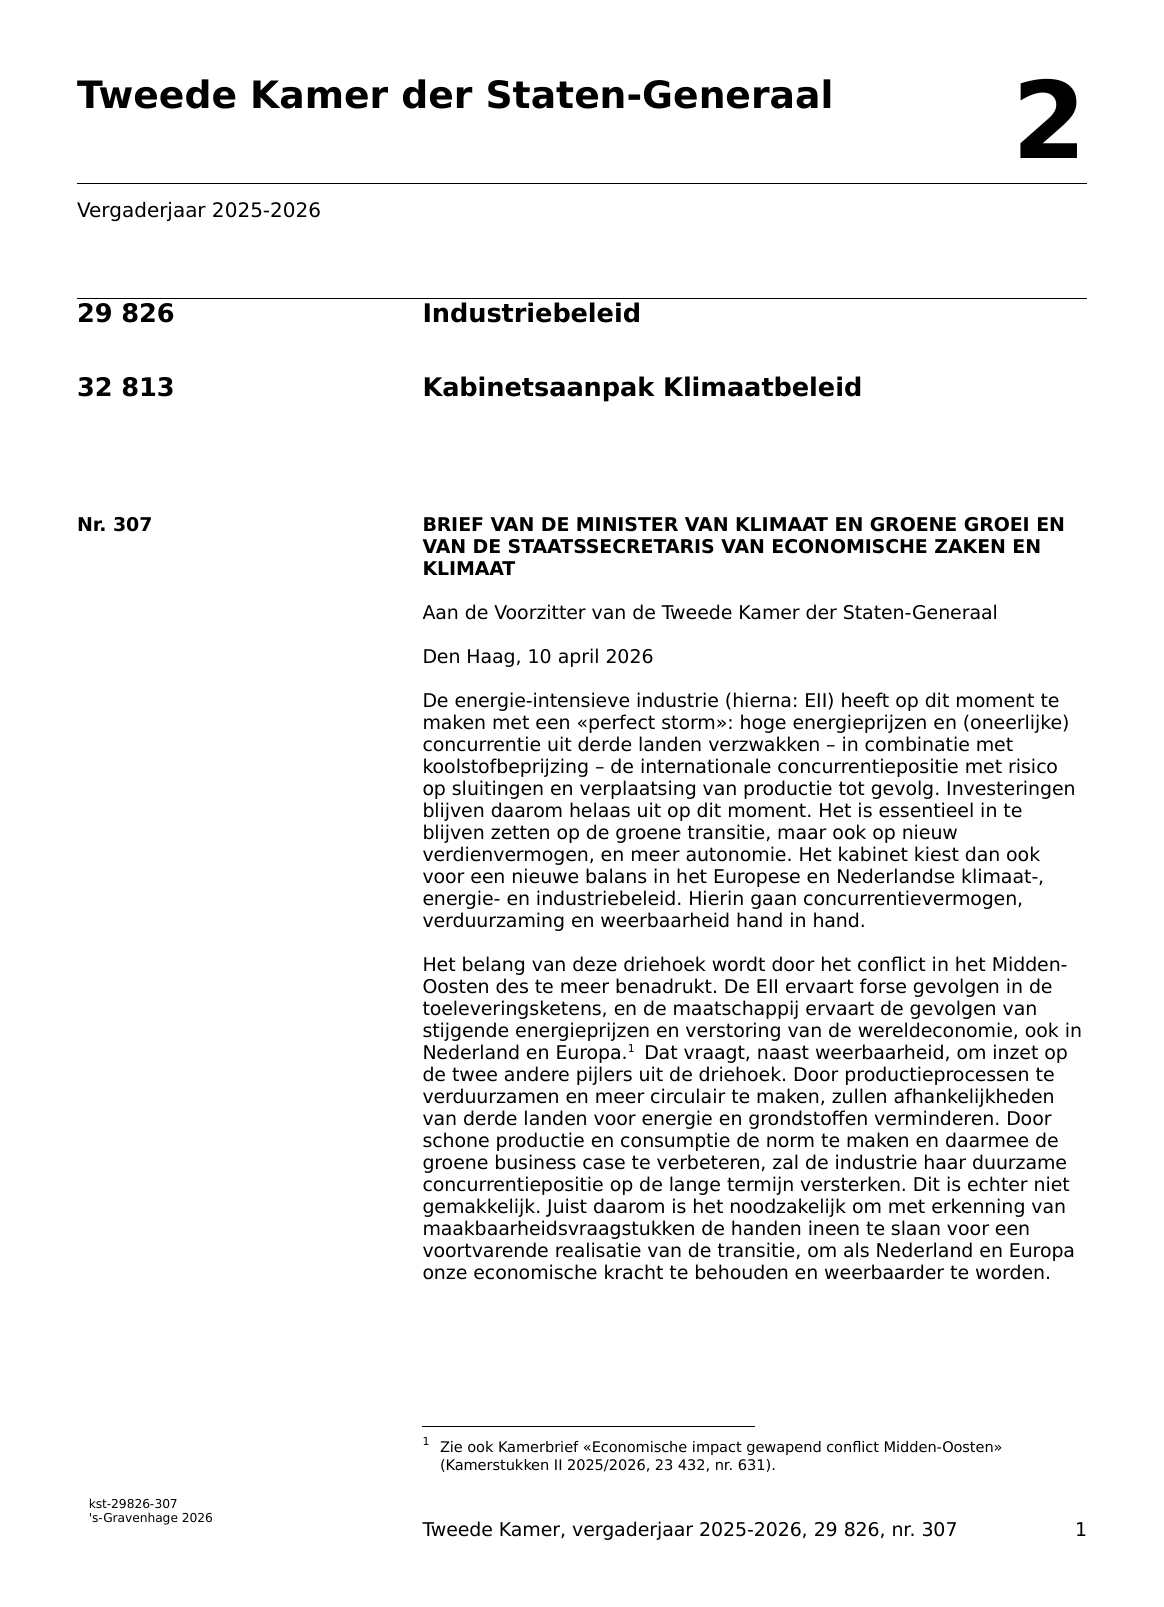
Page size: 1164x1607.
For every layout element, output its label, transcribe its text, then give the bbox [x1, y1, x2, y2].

subtitle 32 813 Kabinetsaanpak Klimaatbeleid [77, 373, 1087, 403]
text De energie-intensieve industrie (hierna: EII) heeft op dit moment te maken met een «perfect storm»: hoge energieprijzen en (oneerlijke) concurrentie uit derde landen verzwakken – in combinatie met koolstofbeprijzing – de internationale concurrentiepositie met risico op sluitingen en verplaatsing van productie tot gevolg. Investeringen blijven daarom helaas uit op dit moment. Het is essentieel in te blijven zetten op de groene transitie, maar ook op nieuw verdienvermogen, en meer autonomie. Het kabinet kiest dan ook voor een nieuwe balans in het Europese en Nederlandse klimaat-, energie- en industriebeleid. Hierin gaan concurrentievermogen, verduurzaming en weerbaarheid hand in hand. [422, 690, 1087, 932]
table_header 2 [886, 59, 1087, 183]
table_cell Vergaderjaar 2025-2026 [77, 184, 1087, 298]
subtitle Nr. 307 BRIEF VAN DE MINISTER VAN KLIMAAT EN GROENE GROEI EN VAN DE STAATSSECRETARIS VAN ECONOMISCHE ZAKEN EN KLIMAAT [77, 514, 1087, 580]
subtitle 29 826 Industriebeleid [77, 299, 1087, 329]
text 's-Gravenhage 2026 [88, 1511, 323, 1525]
text Den Haag, 10 april 2026 [422, 646, 1087, 668]
text kst-29826-307 [88, 1497, 323, 1511]
text Zie ook Kamerbrief «Economische impact gewapend conflict Midden-Oosten» (Kamerstukken II 2025/2026, 23 432, nr. 631). [422, 1435, 1087, 1474]
text Het belang van deze driehoek wordt door het conflict in het Midden-Oosten des te meer benadrukt. De EII ervaart forse gevolgen in de toeleveringsketens, en de maatschappij ervaart de gevolgen van stijgende energieprijzen en verstoring van de wereldeconomie, ook in Nederland en Europa. Dat vraagt, naast weerbaarheid, om inzet op de twee andere pijlers uit de driehoek. Door productieprocessen te verduurzamen en meer circulair te maken, zullen afhankelijkheden van derde landen voor energie en grondstoffen verminderen. Door schone productie en consumptie de norm te maken en daarmee de groene business case te verbeteren, zal de industrie haar duurzame concurrentiepositie op de lange termijn versterken. Dit is echter niet gemakkelijk. Juist daarom is het noodzakelijk om met erkenning van maakbaarheidsvraagstukken de handen ineen te slaan voor een voortvarende realisatie van de transitie, om als Nederland en Europa onze economische kracht te behouden en weerbaarder te worden. [422, 954, 1087, 1284]
table_header Tweede Kamer der Staten-Generaal [77, 59, 886, 183]
text Aan de Voorzitter van de Tweede Kamer der Staten-Generaal [422, 602, 1087, 624]
